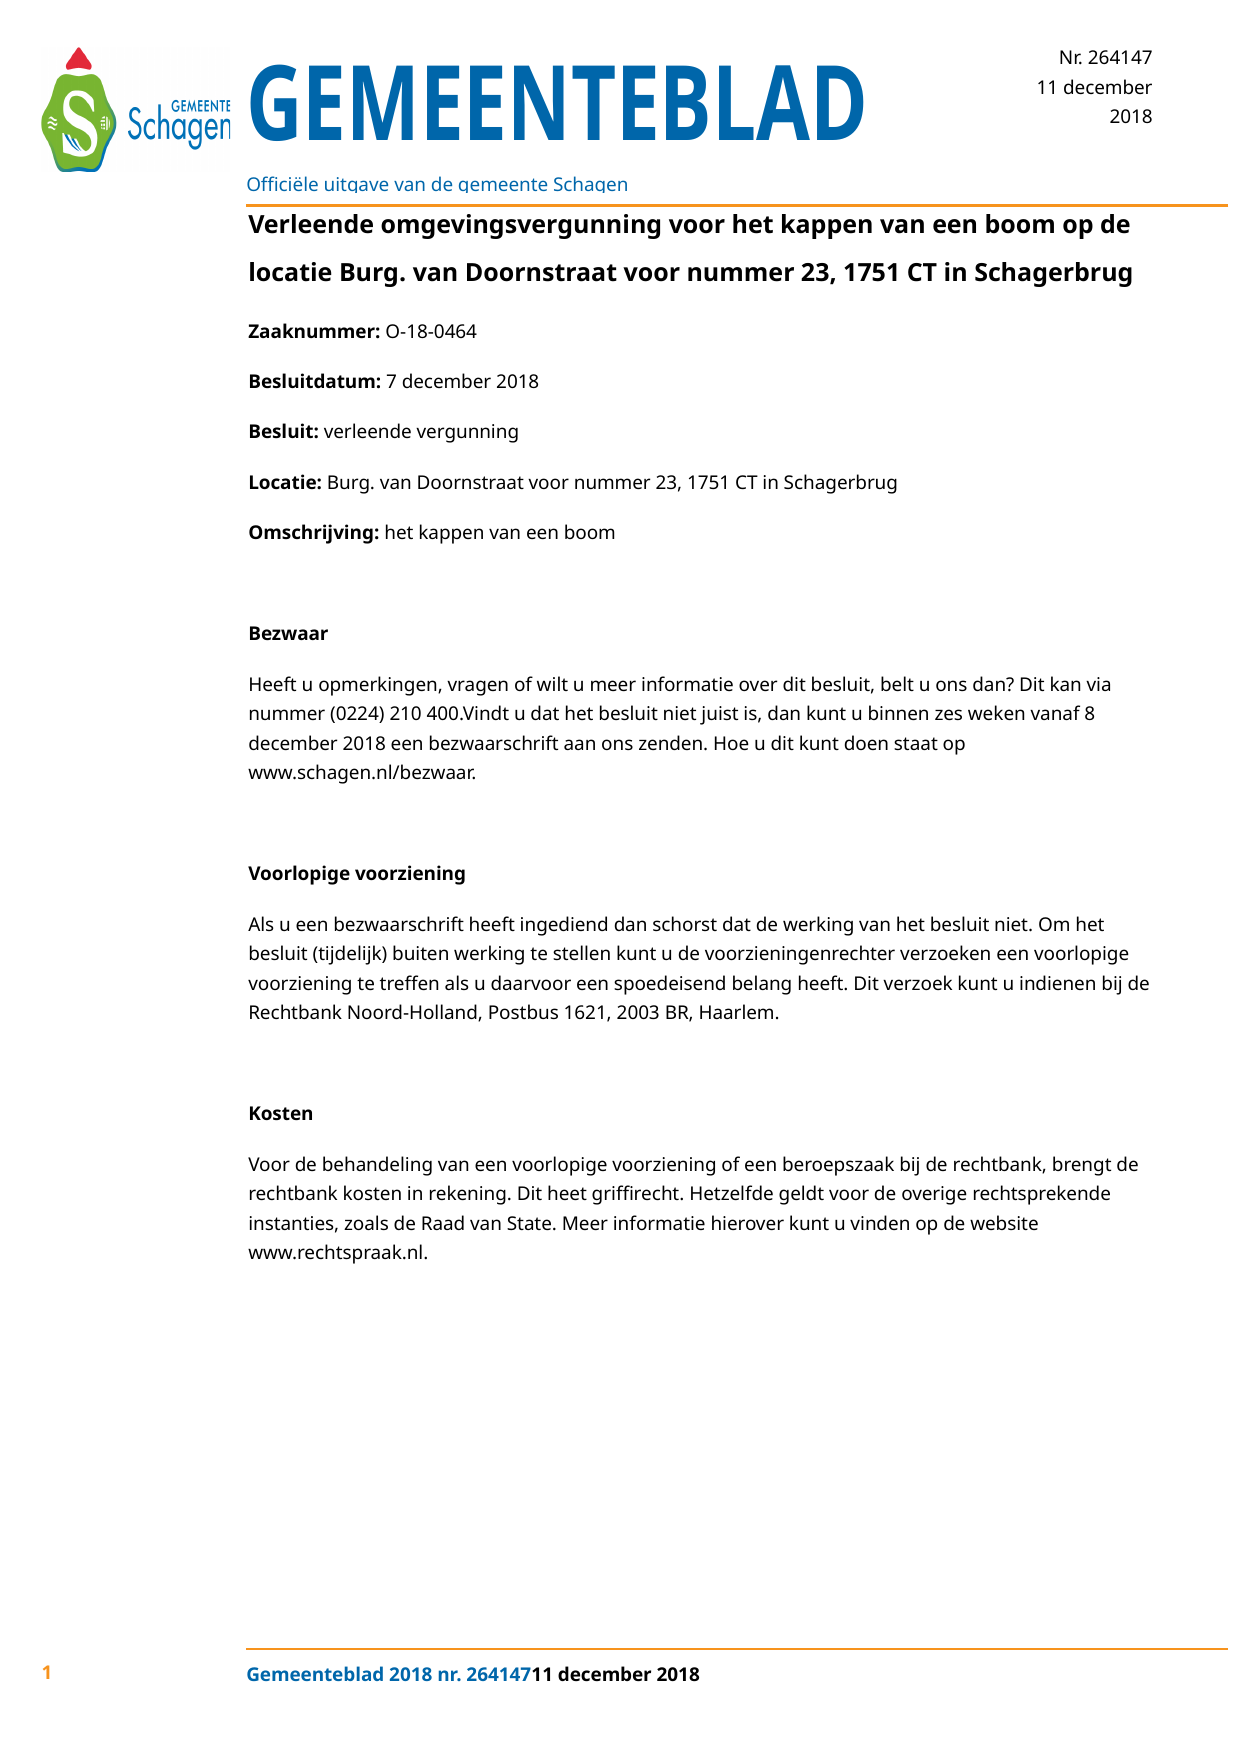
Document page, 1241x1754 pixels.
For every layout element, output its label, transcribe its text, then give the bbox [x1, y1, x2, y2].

text Bezwaar [248, 620, 1152, 646]
text Besluitdatum: 7 december 2018 [248, 368, 1152, 394]
text Zaaknummer: O-18-0464 [248, 318, 1152, 344]
picture [41, 47, 231, 172]
text Omschrijving: het kappen van een boom [248, 519, 1152, 545]
text Locatie: Burg. van Doornstraat voor nummer 23, 1751 CT in Schagerbrug [248, 469, 1152, 495]
text Besluit: verleende vergunning [248, 419, 1152, 444]
text Voor de behandeling van een voorlopige voorziening of een beroepszaak bij de rechtbank, brengt de rechtbank kosten in rekening. Dit heet griffirecht. Hetzelfde geldt voor de overige rechtsprekende instanties, zoals de Raad van State. Meer informatie hierover kunt u vinden op de website www.rechtspraak.nl. [248, 1151, 1152, 1265]
text Voorlopige voorziening [248, 860, 1152, 886]
text Kosten [248, 1100, 1152, 1126]
text Heeft u opmerkingen, vragen of wilt u meer informatie over dit besluit, belt u ons dan? Dit kan via nummer (0224) 210 400.Vindt u dat het besluit niet juist is, dan kunt u binnen zes weken vanaf 8 december 2018 een bezwaarschrift aan ons zenden. Hoe u dit kunt doen staat op www.schagen.nl/bezwaar. [248, 671, 1152, 785]
text Verleende omgevingsvergunning voor het kappen van een boom op de locatie Burg. van Doornstraat voor nummer 23, 1751 CT in Schagerbrug [248, 207, 1152, 288]
text Als u een bezwaarschrift heeft ingediend dan schorst dat de werking van het besluit niet. Om het besluit (tijdelijk) buiten werking te stellen kunt u de voorzieningenrechter verzoeken een voorlopige voorziening te treffen als u daarvoor een spoedeisend belang heeft. Dit verzoek kunt u indienen bij de Rechtbank Noord-Holland, Postbus 1621, 2003 BR, Haarlem. [248, 911, 1152, 1025]
